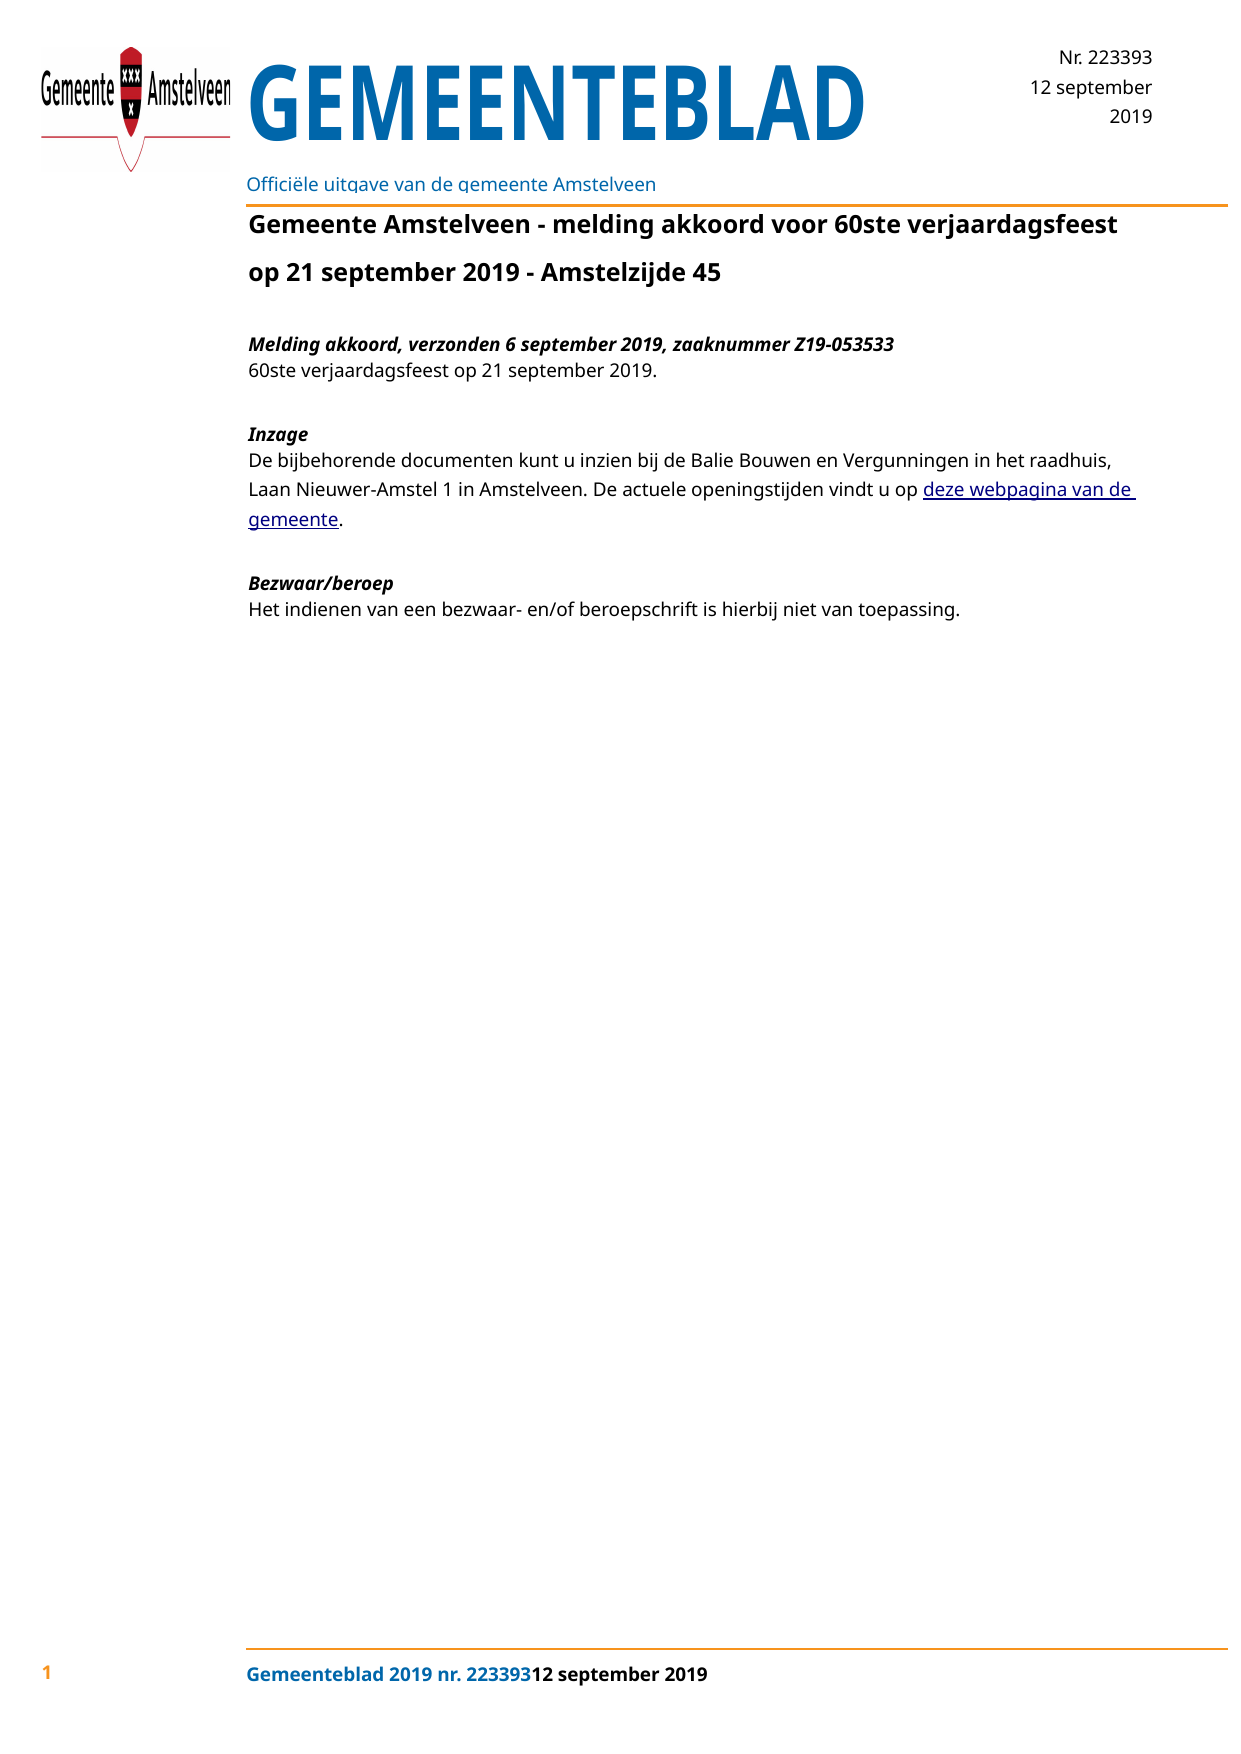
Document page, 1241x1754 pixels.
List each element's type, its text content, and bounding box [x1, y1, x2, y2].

text Het indienen van een bezwaar- en/of beroepschrift is hierbij niet van toepassing. [248, 596, 1152, 621]
picture [41, 47, 231, 172]
text Inzage [248, 421, 1152, 447]
text Gemeente Amstelveen - melding akkoord voor 60ste verjaardagsfeest op 21 september 2019 - Amstelzijde 45 [248, 207, 1152, 288]
text Bezwaar/beroep [248, 570, 1152, 596]
text Melding akkoord, verzonden 6 september 2019, zaaknummer Z19-053533 [248, 331, 1152, 357]
text 60ste verjaardagsfeest op 21 september 2019. [248, 357, 1152, 383]
text De bijbehorende documenten kunt u inzien bij de Balie Bouwen en Vergunningen in het raadhuis, Laan Nieuwer-Amstel 1 in Amstelveen. De actuele openingstijden vindt u op deze webpagina van de gemeente. [248, 447, 1152, 532]
